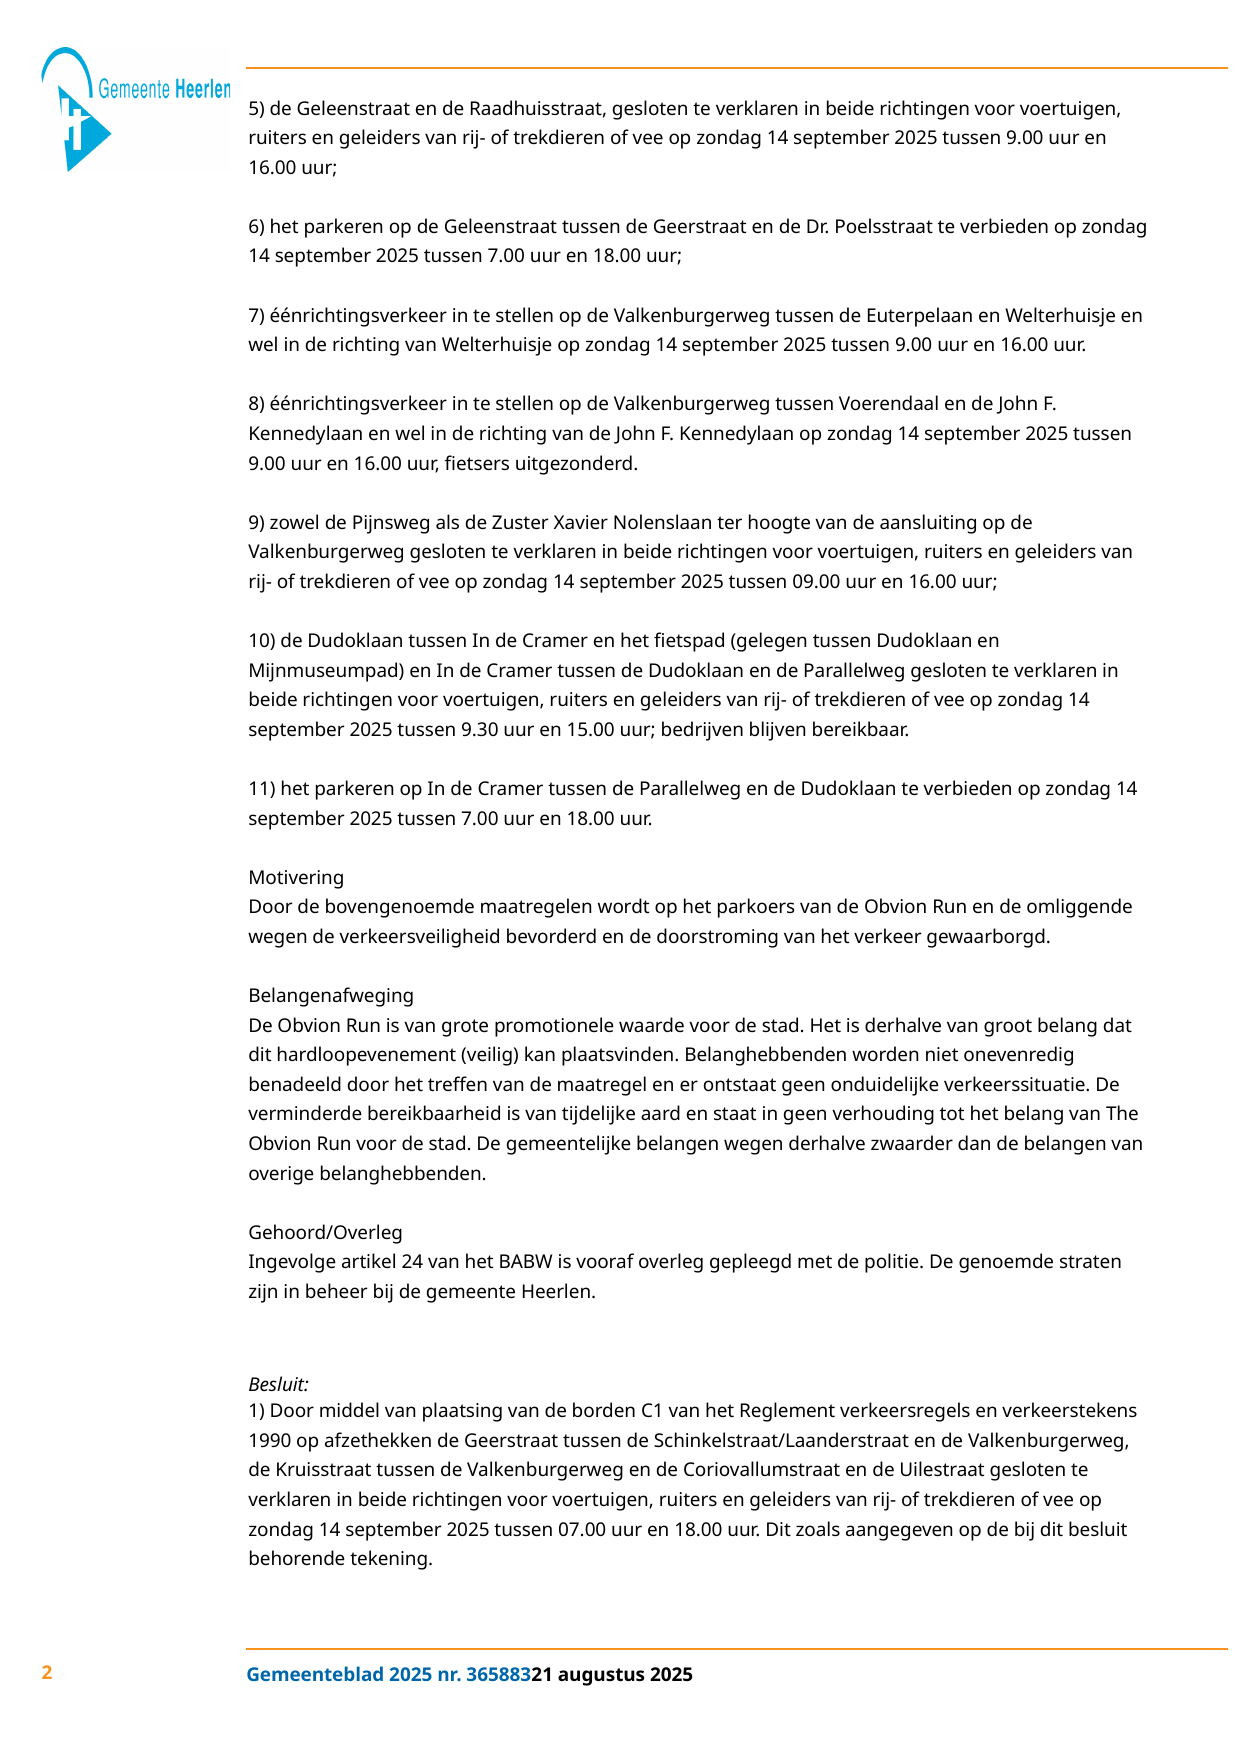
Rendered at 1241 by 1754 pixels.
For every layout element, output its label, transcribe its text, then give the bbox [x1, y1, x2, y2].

text 1) Door middel van plaatsing van de borden C1 van het Reglement verkeersregels en verkeerstekens 1990 op afzethekken de Geerstraat tussen de Schinkelstraat/Laanderstraat en de Valkenburgerweg, de Kruisstraat tussen de Valkenburgerweg en de Coriovallumstraat en de Uilestraat gesloten te verklaren in beide richtingen voor voertuigen, ruiters en geleiders van rij- of trekdieren of vee op zondag 14 september 2025 tussen 07.00 uur en 18.00 uur. Dit zoals aangegeven op de bij dit besluit behorende tekening. [248, 1397, 1152, 1571]
text Motivering [248, 864, 1152, 890]
text Ingevolge artikel 24 van het BABW is vooraf overleg gepleegd met de politie. De genoemde straten zijn in beheer bij de gemeente Heerlen. [248, 1248, 1152, 1304]
text De Obvion Run is van grote promotionele waarde voor de stad. Het is derhalve van groot belang dat dit hardloopevenement (veilig) kan plaatsvinden. Belanghebbenden worden niet onevenredig benadeeld door het treffen van de maatregel en er ontstaat geen onduidelijke verkeerssituatie. De verminderde bereikbaarheid is van tijdelijke aard en staat in geen verhouding tot het belang van The Obvion Run voor de stad. De gemeentelijke belangen wegen derhalve zwaarder dan de belangen van overige belanghebbenden. [248, 1012, 1152, 1186]
text Belangenafweging [248, 982, 1152, 1008]
picture [41, 47, 59, 70]
text 10) de Dudoklaan tussen In de Cramer en het fietspad (gelegen tussen Dudoklaan en Mijnmuseumpad) en In de Cramer tussen de Dudoklaan en de Parallelweg gesloten te verklaren in beide richtingen voor voertuigen, ruiters en geleiders van rij- of trekdieren of vee op zondag 14 september 2025 tussen 9.30 uur en 15.00 uur; bedrijven blijven bereikbaar. [248, 627, 1152, 742]
picture [41, 47, 231, 172]
text Door de bovengenoemde maatregelen wordt op het parkoers van de Obvion Run en de omliggende wegen de verkeersveiligheid bevorderd en de doorstroming van het verkeer gewaarborgd. [248, 893, 1152, 949]
text Besluit: [248, 1372, 1152, 1397]
text 8) éénrichtingsverkeer in te stellen op de Valkenburgerweg tussen Voerendaal en de John F. Kennedylaan en wel in de richting van de John F. Kennedylaan op zondag 14 september 2025 tussen 9.00 uur en 16.00 uur, fietsers uitgezonderd. [248, 391, 1152, 476]
text 9) zowel de Pijnsweg als de Zuster Xavier Nolenslaan ter hoogte van de aansluiting op de Valkenburgerweg gesloten te verklaren in beide richtingen voor voertuigen, ruiters en geleiders van rij- of trekdieren of vee op zondag 14 september 2025 tussen 09.00 uur en 16.00 uur; [248, 509, 1152, 594]
text 5) de Geleenstraat en de Raadhuisstraat, gesloten te verklaren in beide richtingen voor voertuigen, ruiters en geleiders van rij- of trekdieren of vee op zondag 14 september 2025 tussen 9.00 uur en 16.00 uur; [248, 95, 1152, 180]
text 11) het parkeren op In de Cramer tussen de Parallelweg en de Dudoklaan te verbieden op zondag 14 september 2025 tussen 7.00 uur en 18.00 uur. [248, 775, 1152, 831]
text 6) het parkeren op de Geleenstraat tussen de Geerstraat en de Dr. Poelsstraat te verbieden op zondag 14 september 2025 tussen 7.00 uur en 18.00 uur; [248, 213, 1152, 268]
text Gehoord/Overleg [248, 1219, 1152, 1245]
text 7) éénrichtingsverkeer in te stellen op de Valkenburgerweg tussen de Euterpelaan en Welterhuisje en wel in de richting van Welterhuisje op zondag 14 september 2025 tussen 9.00 uur en 16.00 uur. [248, 302, 1152, 357]
